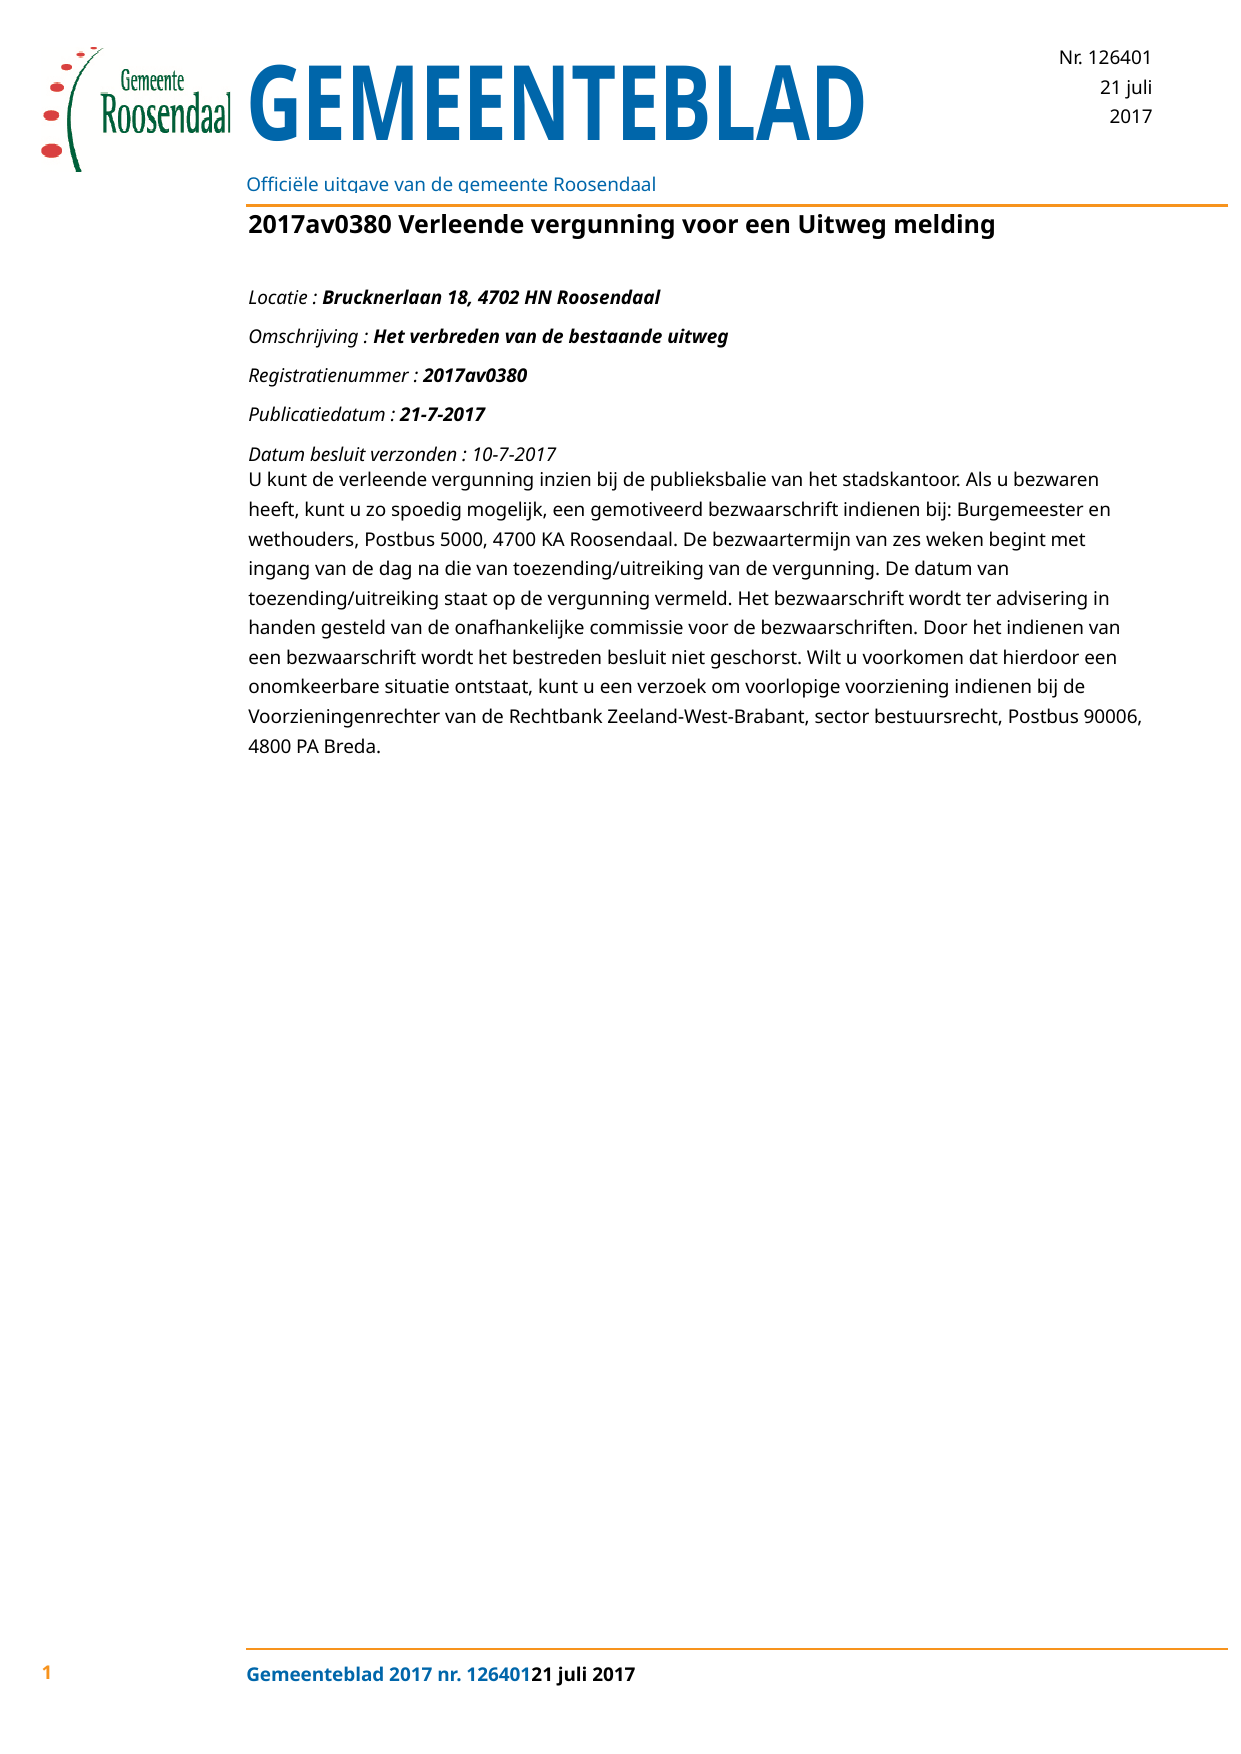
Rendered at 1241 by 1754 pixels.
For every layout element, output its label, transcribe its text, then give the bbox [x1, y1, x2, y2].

text U kunt de verleende vergunning inzien bij de publieksbalie van het stadskantoor. Als u bezwaren heeft, kunt u zo spoedig mogelijk, een gemotiveerd bezwaarschrift indienen bij: Burgemeester en wethouders, Postbus 5000, 4700 KA Roosendaal. De bezwaartermijn van zes weken begint met ingang van de dag na die van toezending/uitreiking van de vergunning. De datum van toezending/uitreiking staat op de vergunning vermeld. Het bezwaarschrift wordt ter advisering in handen gesteld van de onafhankelijke commissie voor de bezwaarschriften. Door het indienen van een bezwaarschrift wordt het bestreden besluit niet geschorst. Wilt u voorkomen dat hierdoor een onomkeerbare situatie ontstaat, kunt u een verzoek om voorlopige voorziening indienen bij de Voorzieningenrechter van de Rechtbank Zeeland-West-Brabant, sector bestuursrecht, Postbus 90006, 4800 PA Breda. [248, 467, 1152, 759]
text Publicatiedatum : 21-7-2017 [248, 402, 1152, 427]
text Locatie : Brucknerlaan 18, 4702 HN Roosendaal [248, 284, 1152, 309]
text Registratienummer : 2017av0380 [248, 362, 1152, 388]
text Omschrijving : Het verbreden van de bestaande uitweg [248, 323, 1152, 349]
text Datum besluit verzonden : 10-7-2017 [248, 441, 1152, 467]
text 2017av0380 Verleende vergunning voor een Uitweg melding [248, 207, 1152, 241]
picture [41, 47, 231, 172]
